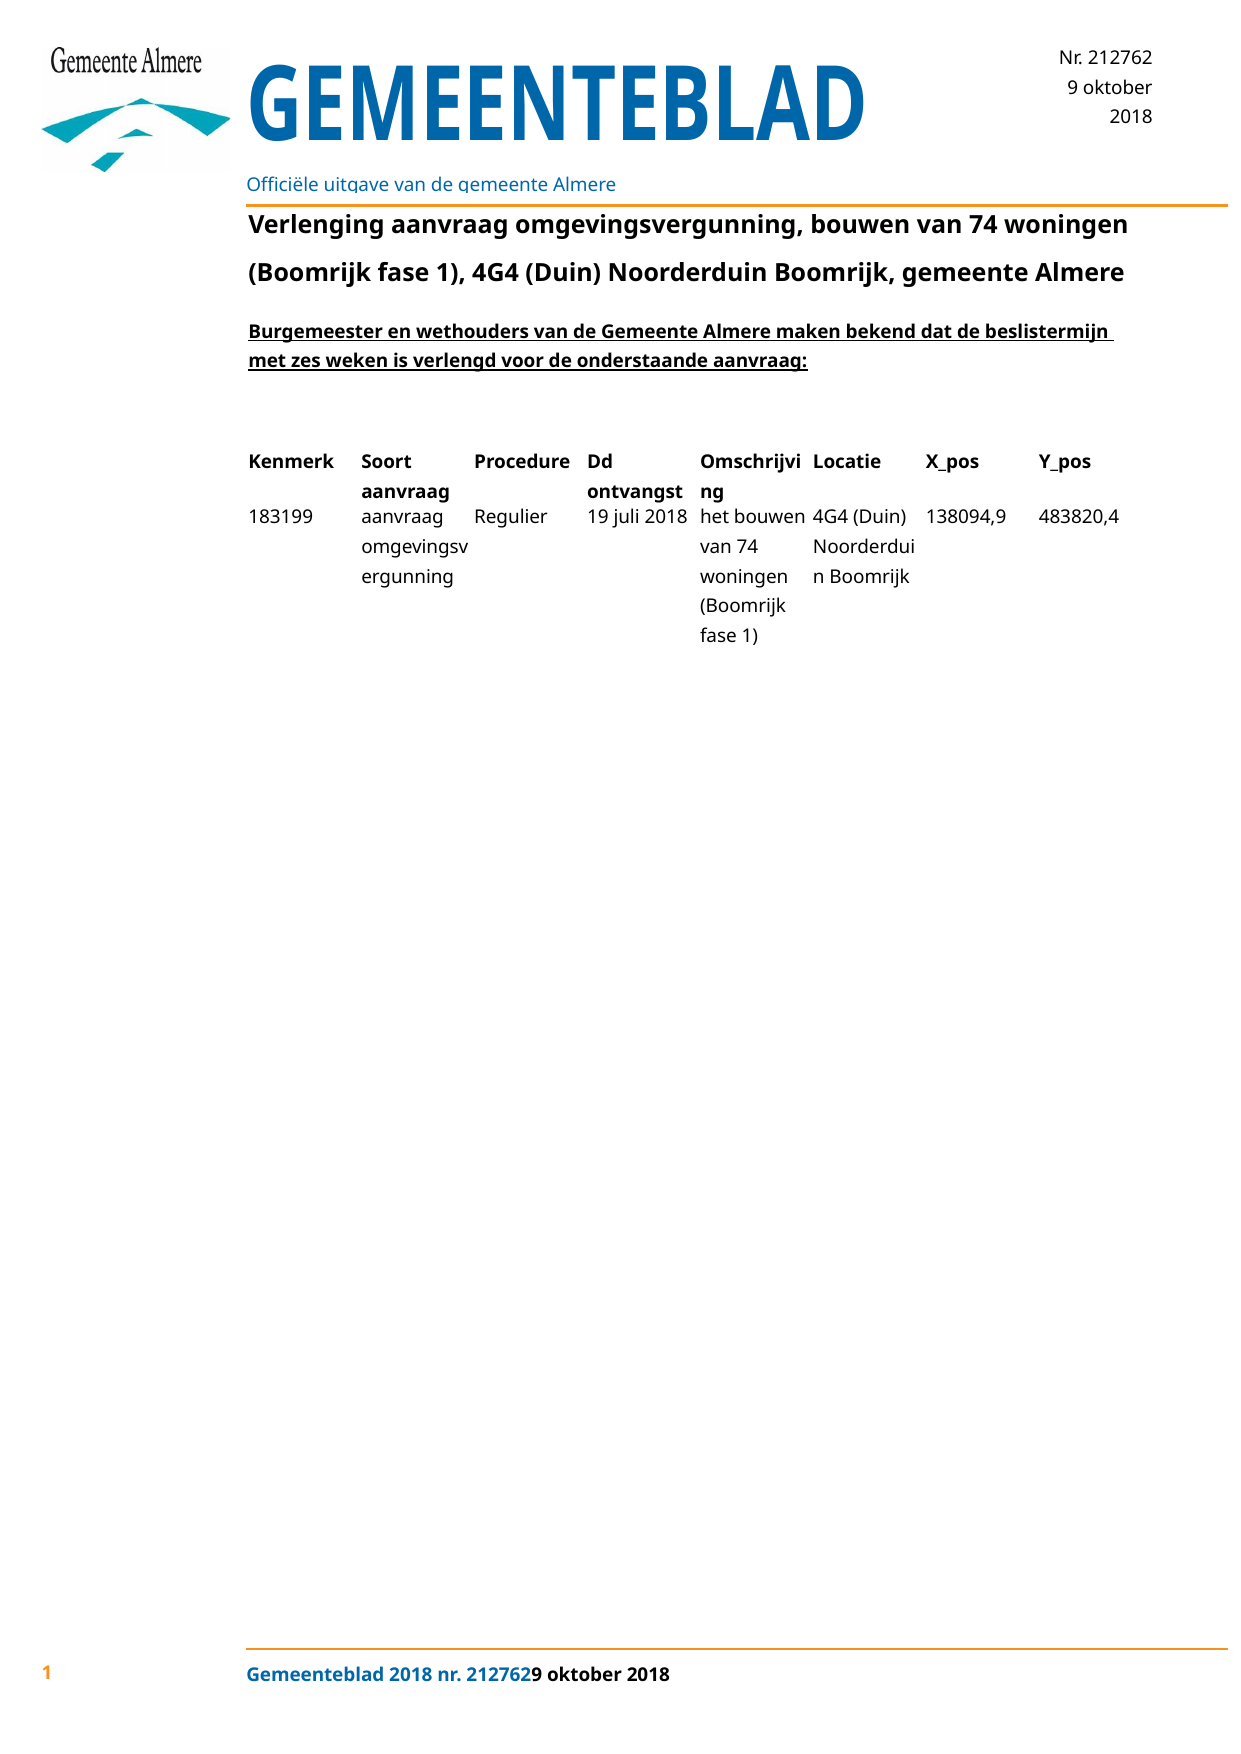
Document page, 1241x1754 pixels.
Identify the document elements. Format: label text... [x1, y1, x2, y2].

table_cell Regulier [474, 504, 587, 648]
table_header Omschrijving [700, 449, 813, 504]
table_header Soort aanvraag [361, 449, 474, 504]
table_cell aanvraag omgevingsvergunning [361, 504, 474, 648]
table_header Dd ontvangst [587, 449, 700, 504]
picture [41, 47, 231, 172]
text Burgemeester en wethouders van de Gemeente Almere maken bekend dat de beslistermijn met zes weken is verlengd voor de onderstaande aanvraag: [248, 318, 1152, 373]
table_cell 183199 [248, 504, 361, 648]
table_cell 483820,4 [1039, 504, 1152, 648]
table_header X_pos [926, 449, 1038, 504]
table_cell 138094,9 [926, 504, 1038, 648]
table_header Locatie [813, 449, 926, 504]
table_header Kenmerk [248, 449, 361, 504]
table_header Y_pos [1039, 449, 1152, 504]
table_cell het bouwen van 74 woningen (Boomrijk fase 1) [700, 504, 813, 648]
table_cell 4G4 (Duin) Noorderduin Boomrijk [813, 504, 926, 648]
text Verlenging aanvraag omgevingsvergunning, bouwen van 74 woningen (Boomrijk fase 1), 4G4 (Duin) Noorderduin Boomrijk, gemeente Almere [248, 207, 1152, 288]
table_header Procedure [474, 449, 587, 504]
table_cell 19 juli 2018 [587, 504, 700, 648]
